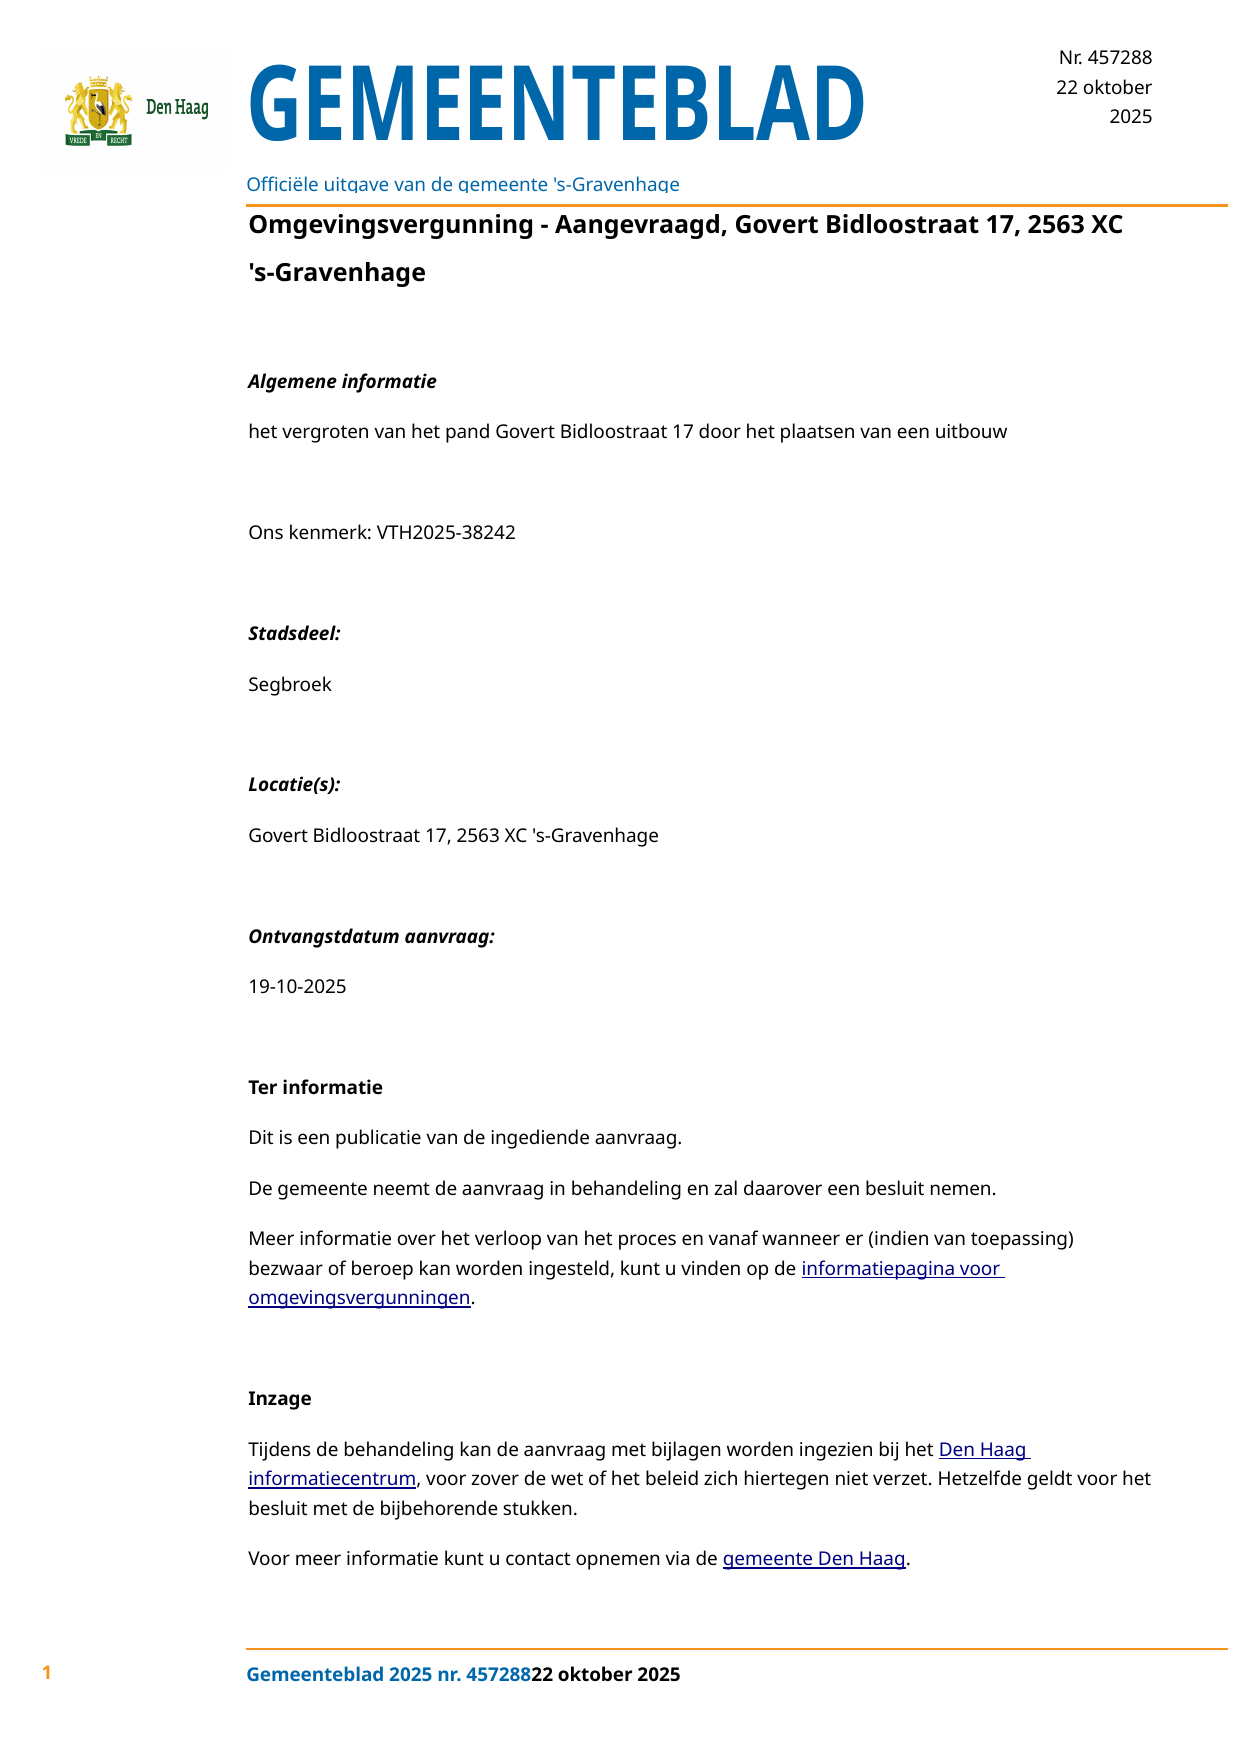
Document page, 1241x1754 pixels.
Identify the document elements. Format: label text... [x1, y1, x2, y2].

text Govert Bidloostraat 17, 2563 XC 's-Gravenhage [248, 822, 1152, 848]
text De gemeente neemt de aanvraag in behandeling en zal daarover een besluit nemen. [248, 1175, 1152, 1201]
text Ontvangstdatum aanvraag: [248, 923, 1152, 949]
text Voor meer informatie kunt u contact opnemen via de gemeente Den Haag. [248, 1545, 1152, 1571]
text 19-10-2025 [248, 973, 1152, 999]
text Omgevingsvergunning - Aangevraagd, Govert Bidloostraat 17, 2563 XC 's-Gravenhage [248, 207, 1152, 288]
text het vergroten van het pand Govert Bidloostraat 17 door het plaatsen van een uitbouw [248, 419, 1152, 444]
text Meer informatie over het verloop van het proces en vanaf wanneer er (indien van toepassing) bezwaar of beroep kan worden ingesteld, kunt u vinden op de informatiepagina voor omgevingsvergunningen. [248, 1225, 1152, 1310]
text Inzage [248, 1385, 1152, 1411]
text Algemene informatie [248, 368, 1152, 394]
picture [41, 47, 231, 172]
text Stadsdeel: [248, 620, 1152, 646]
text Locatie(s): [248, 772, 1152, 797]
text Ons kenmerk: VTH2025-38242 [248, 519, 1152, 545]
text Ter informatie [248, 1074, 1152, 1100]
text Dit is een publicatie van de ingediende aanvraag. [248, 1124, 1152, 1150]
text Segbroek [248, 671, 1152, 697]
text Tijdens de behandeling kan de aanvraag met bijlagen worden ingezien bij het Den Haag informatiecentrum, voor zover de wet of het beleid zich hiertegen niet verzet. Hetzelfde geldt voor het besluit met de bijbehorende stukken. [248, 1436, 1152, 1521]
